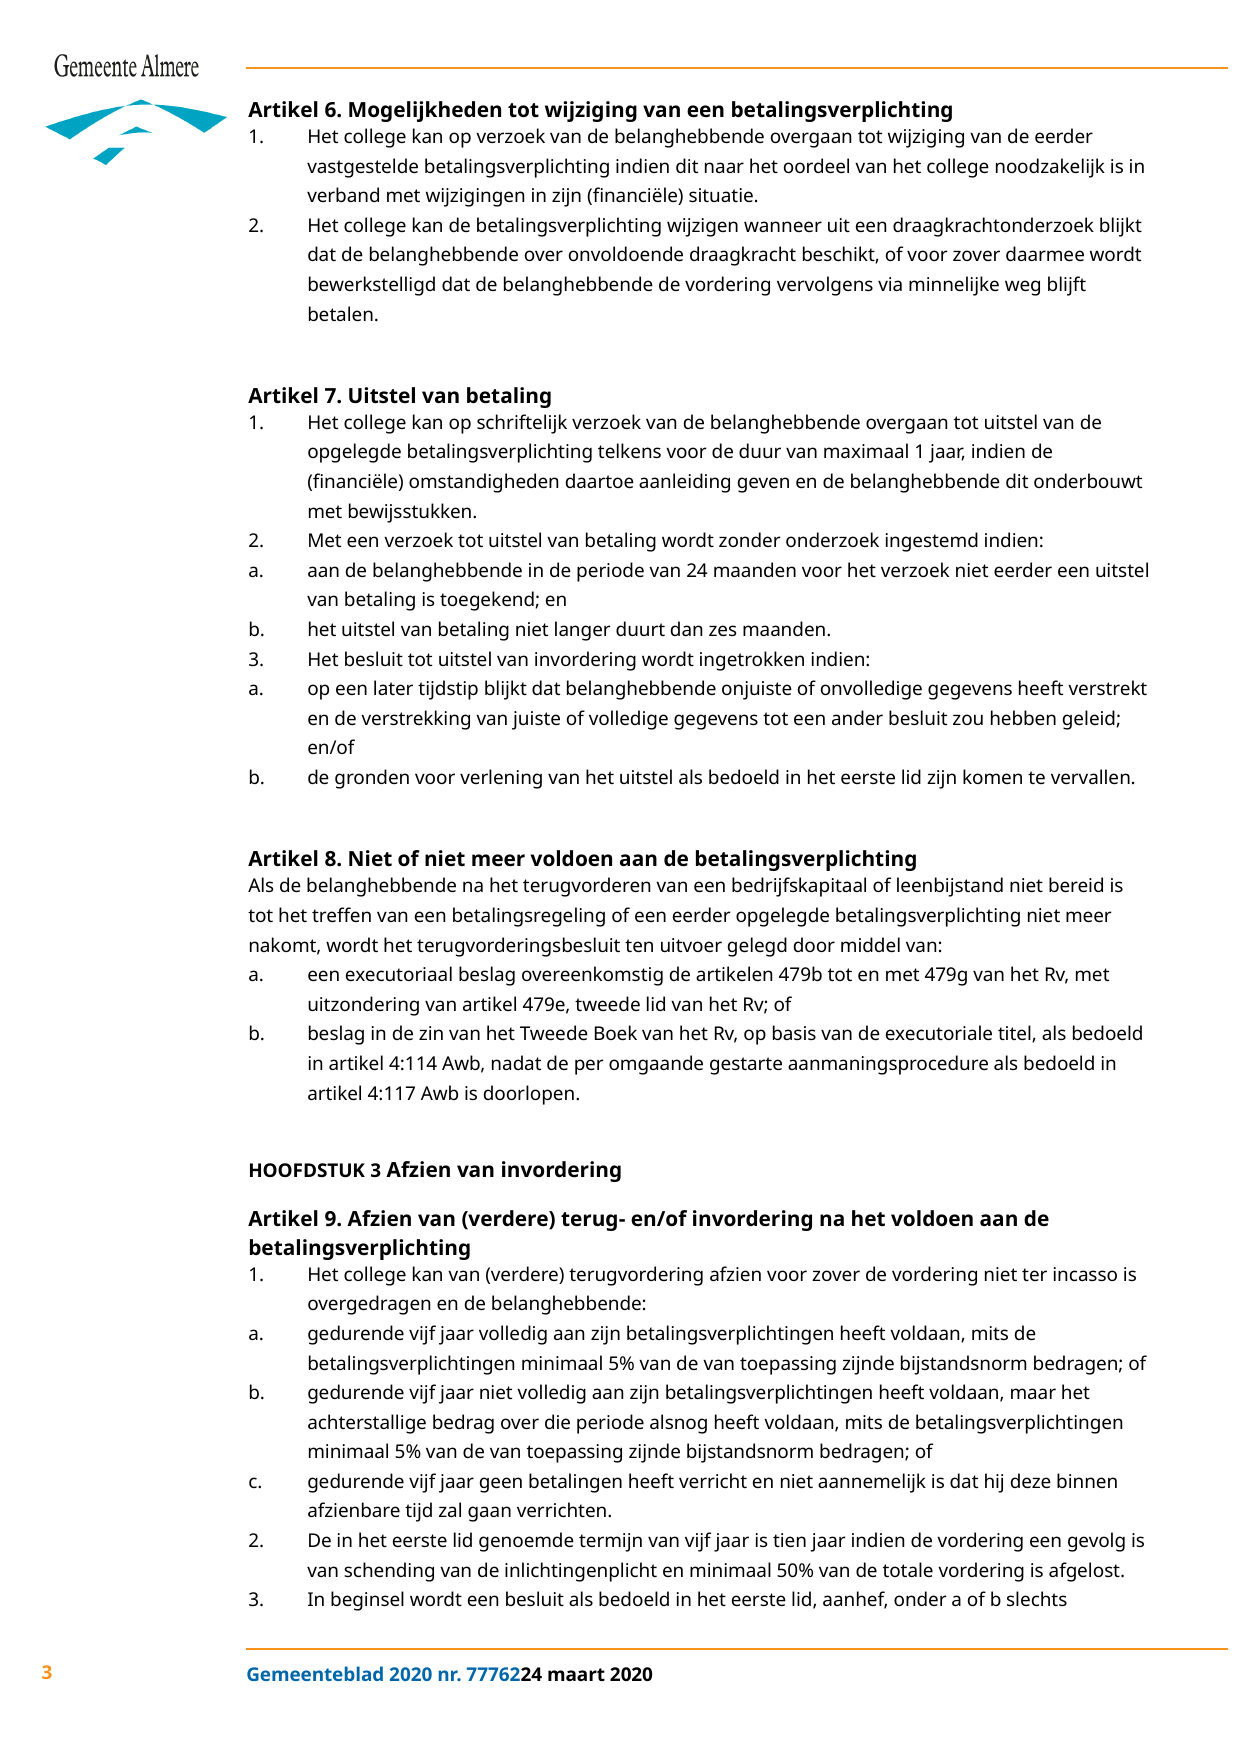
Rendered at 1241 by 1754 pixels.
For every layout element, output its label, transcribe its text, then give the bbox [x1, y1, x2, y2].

list de gronden voor verlening van het uitstel als bedoeld in het eerste lid zijn komen te vervallen. [248, 764, 1152, 790]
list Het college kan de betalingsverplichting wijzigen wanneer uit een draagkrachtonderzoek blijkt dat de belanghebbende over onvoldoende draagkracht beschikt, of voor zover daarmee wordt bewerkstelligd dat de belanghebbende de vordering vervolgens via minnelijke weg blijft betalen. [248, 212, 1152, 326]
list beslag in de zin van het Tweede Boek van het Rv, op basis van de executoriale titel, als bedoeld in artikel 4:114 Awb, nadat de per omgaande gestarte aanmaningsprocedure als bedoeld in artikel 4:117 Awb is doorlopen. [248, 1021, 1152, 1105]
list het uitstel van betaling niet langer duurt dan zes maanden. [248, 616, 1152, 642]
list Het college kan op verzoek van de belanghebbende overgaan tot wijziging van de eerder vastgestelde betalingsverplichting indien dit naar het oordeel van het college noodzakelijk is in verband met wijzigingen in zijn (financiële) situatie. [248, 123, 1152, 208]
text HOOFDSTUK 3 Afzien van invordering [248, 1155, 1152, 1183]
list De in het eerste lid genoemde termijn van vijf jaar is tien jaar indien de vordering een gevolg is van schending van de inlichtingenplicht en minimaal 50% van de totale vordering is afgelost. [248, 1527, 1152, 1583]
text Artikel 8. Niet of niet meer voldoen aan de betalingsverplichting [248, 844, 1152, 873]
list In beginsel wordt een besluit als bedoeld in het eerste lid, aanhef, onder a of b slechts [248, 1586, 1152, 1612]
list Het college kan van (verdere) terugvordering afzien voor zover de vordering niet ter incasso is overgedragen en de belanghebbende: [248, 1261, 1152, 1316]
text Artikel 9. Afzien van (verdere) terug- en/of invordering na het voldoen aan de betalingsverplichting [248, 1204, 1152, 1261]
list gedurende vijf jaar geen betalingen heeft verricht en niet aannemelijk is dat hij deze binnen afzienbare tijd zal gaan verrichten. [248, 1468, 1152, 1523]
list op een later tijdstip blijkt dat belanghebbende onjuiste of onvolledige gegevens heeft verstrekt en de verstrekking van juiste of volledige gegevens tot een ander besluit zou hebben geleid; en/of [248, 675, 1152, 760]
picture [41, 47, 231, 172]
text Als de belanghebbende na het terugvorderen van een bedrijfskapitaal of leenbijstand niet bereid is tot het treffen van een betalingsregeling of een eerder opgelegde betalingsverplichting niet meer nakomt, wordt het terugvorderingsbesluit ten uitvoer gelegd door middel van: [248, 873, 1152, 957]
list Met een verzoek tot uitstel van betaling wordt zonder onderzoek ingestemd indien: [248, 527, 1152, 553]
list aan de belanghebbende in de periode van 24 maanden voor het verzoek niet eerder een uitstel van betaling is toegekend; en [248, 557, 1152, 612]
list gedurende vijf jaar volledig aan zijn betalingsverplichtingen heeft voldaan, mits de betalingsverplichtingen minimaal 5% van de van toepassing zijnde bijstandsnorm bedragen; of [248, 1320, 1152, 1376]
list Het college kan op schriftelijk verzoek van de belanghebbende overgaan tot uitstel van de opgelegde betalingsverplichting telkens voor de duur van maximaal 1 jaar, indien de (financiële) omstandigheden daartoe aanleiding geven en de belanghebbende dit onderbouwt met bewijsstukken. [248, 409, 1152, 524]
text Artikel 6. Mogelijkheden tot wijziging van een betalingsverplichting [248, 95, 1152, 123]
list een executoriaal beslag overeenkomstig de artikelen 479b tot en met 479g van het Rv, met uitzondering van artikel 479e, tweede lid van het Rv; of [248, 961, 1152, 1017]
text Artikel 7. Uitstel van betaling [248, 381, 1152, 409]
list gedurende vijf jaar niet volledig aan zijn betalingsverplichtingen heeft voldaan, maar het achterstallige bedrag over die periode alsnog heeft voldaan, mits de betalingsverplichtingen minimaal 5% van de van toepassing zijnde bijstandsnorm bedragen; of [248, 1379, 1152, 1464]
list Het besluit tot uitstel van invordering wordt ingetrokken indien: [248, 646, 1152, 672]
